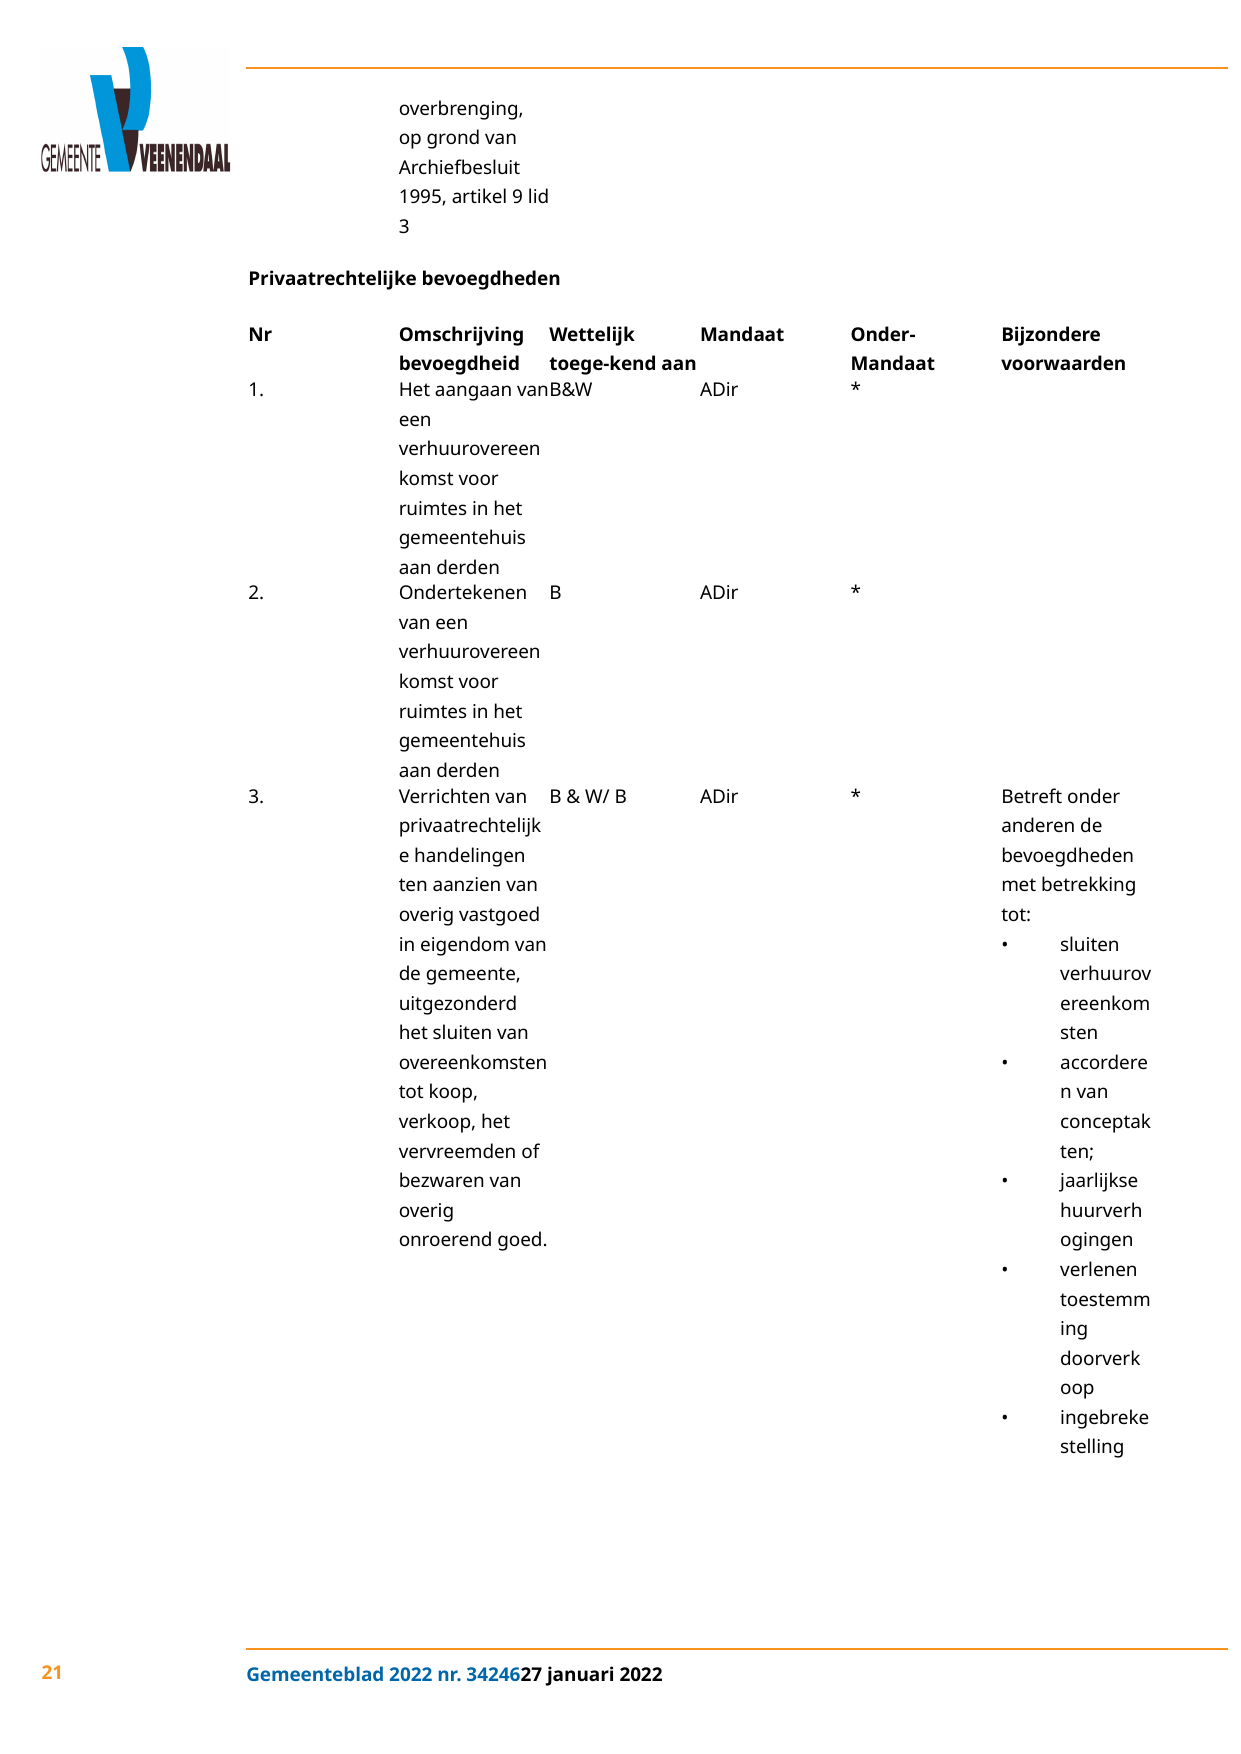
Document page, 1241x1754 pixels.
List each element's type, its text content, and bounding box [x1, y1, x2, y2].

table_cell B [549, 580, 700, 783]
table_header Bijzondere voorwaarden [1001, 321, 1152, 376]
table_cell ADir [700, 376, 850, 579]
table_cell B & W/ B [549, 783, 700, 1459]
table_cell B&W [549, 376, 700, 579]
table_cell Het aangaan van een verhuurovereenkomst voor ruimtes in het gemeentehuis aan derden [399, 376, 549, 579]
picture [41, 47, 130, 172]
table_cell * [850, 783, 1001, 1459]
table_cell ADir [700, 783, 850, 1459]
table_cell 3. [248, 783, 398, 1459]
table_cell [700, 95, 850, 239]
table_cell Verrichten van privaatrechtelijke handelingen ten aanzien van overig vastgoed in eigendom van de gemeente, uitgezonderd het sluiten van overeenkomsten tot koop, verkoop, het vervreemden of bezwaren van overig onroerend goed. [399, 783, 549, 1459]
table_header Wettelijk toege-kend aan [549, 321, 700, 376]
table_cell Ondertekenen van een verhuurovereenkomst voor ruimtes in het gemeentehuis aan derden [399, 580, 549, 783]
table_cell * [850, 580, 1001, 783]
table_cell [549, 95, 700, 239]
table_cell [850, 95, 1001, 239]
table_cell [1001, 580, 1152, 783]
table_header Mandaat [700, 321, 850, 376]
table_cell * [850, 376, 1001, 579]
table_cell [1001, 376, 1152, 579]
table_cell ADir [700, 580, 850, 783]
table_cell Betreft onder anderen de bevoegdheden met betrekking tot: sluiten verhuurovereenkomsten accorderen van conceptakten; jaarlijkse huurverhogingen verlenen toestemming doorverkoop ingebrekestelling [1001, 783, 1152, 1459]
picture [123, 47, 231, 172]
table_cell 1. [248, 376, 398, 579]
table_header Onder- Mandaat [850, 321, 1001, 376]
table_cell 2. [248, 580, 398, 783]
table_cell overbrenging, op grond van Archiefbesluit 1995, artikel 9 lid 3 [399, 95, 549, 239]
text Privaatrechtelijke bevoegdheden [248, 263, 1152, 291]
table_cell [1001, 95, 1152, 239]
table_header Nr [248, 321, 398, 376]
table_header Omschrijving bevoegdheid [399, 321, 549, 376]
table_cell [248, 95, 398, 239]
